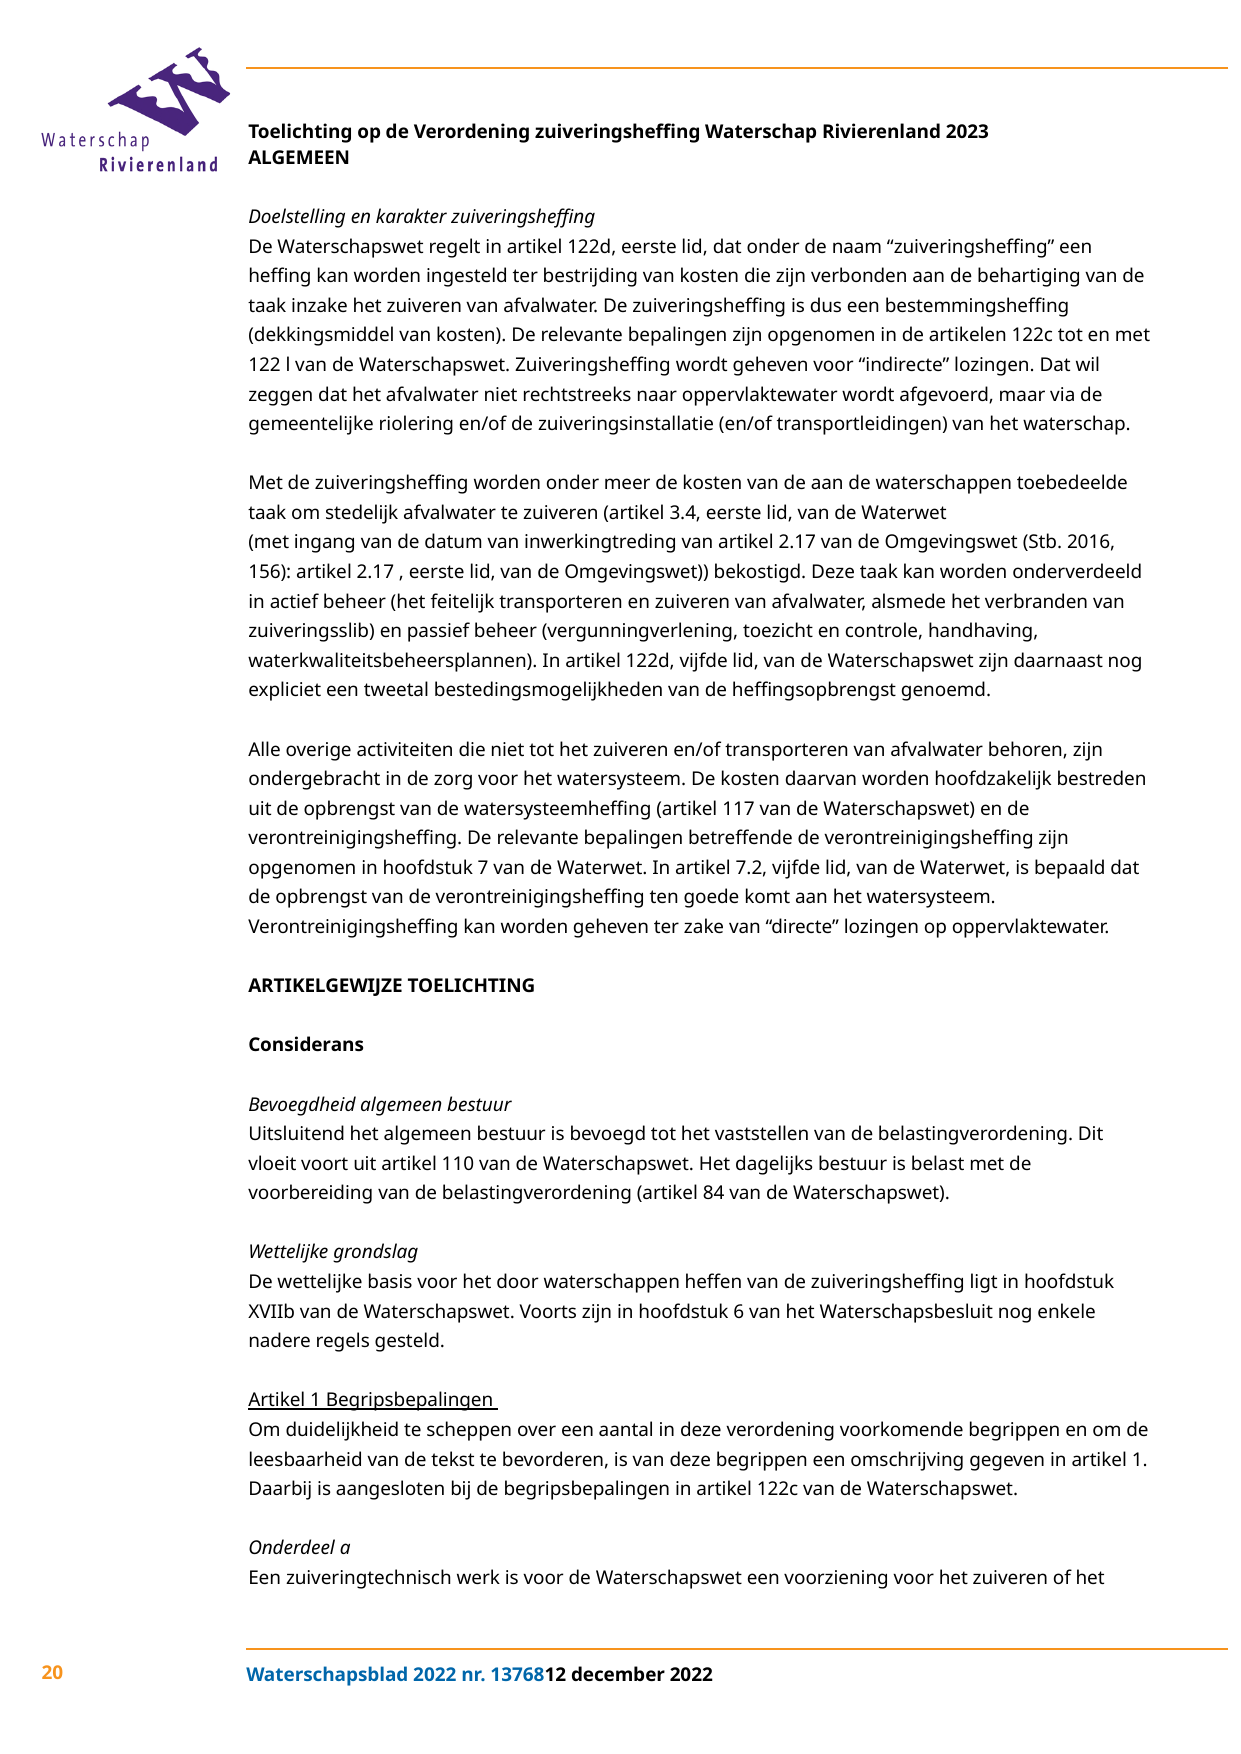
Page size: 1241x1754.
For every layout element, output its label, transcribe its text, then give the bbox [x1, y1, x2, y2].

text Toelichting op de Verordening zuiveringsheffing Waterschap Rivierenland 2023 [248, 116, 1152, 144]
text Uitsluitend het algemeen bestuur is bevoegd tot het vaststellen van de belastingverordening. Dit vloeit voort uit artikel 110 van de Waterschapswet. Het dagelijks bestuur is belast met de voorbereiding van de belastingverordening (artikel 84 van de Waterschapswet). [248, 1120, 1152, 1205]
text Bevoegdheid algemeen bestuur [248, 1091, 1152, 1117]
text Met de zuiveringsheffing worden onder meer de kosten van de aan de waterschappen toebedeelde taak om stedelijk afvalwater te zuiveren (artikel 3.4, eerste lid, van de Waterwet [248, 469, 1152, 525]
text Artikel 1 Begripsbepalingen [248, 1387, 1152, 1412]
text (met ingang van de datum van inwerkingtreding van artikel 2.17 van de Omgevingswet (Stb. 2016, 156): artikel 2.17 , eerste lid, van de Omgevingswet)) bekostigd. Deze taak kan worden onderverdeeld in actief beheer (het feitelijk transporteren en zuiveren van afvalwater, alsmede het verbranden van zuiveringsslib) en passief beheer (vergunningverlening, toezicht en controle, handhaving, waterkwaliteitsbeheersplannen). In artikel 122d, vijfde lid, van de Waterschapswet zijn daarnaast nog expliciet een tweetal bestedingsmogelijkheden van de heffingsopbrengst genoemd. [248, 529, 1152, 702]
picture [41, 47, 231, 172]
text Doelstelling en karakter zuiveringsheffing [248, 203, 1152, 229]
text ALGEMEEN [248, 144, 1152, 170]
text Alle overige activiteiten die niet tot het zuiveren en/of transporteren van afvalwater behoren, zijn ondergebracht in de zorg voor het watersysteem. De kosten daarvan worden hoofdzakelijk bestreden uit de opbrengst van de watersysteemheffing (artikel 117 van de Waterschapswet) en de verontreinigingsheffing. De relevante bepalingen betreffende de verontreinigingsheffing zijn opgenomen in hoofdstuk 7 van de Waterwet. In artikel 7.2, vijfde lid, van de Waterwet, is bepaald dat de opbrengst van de verontreinigingsheffing ten goede komt aan het watersysteem. Verontreinigingsheffing kan worden geheven ter zake van “directe” lozingen op oppervlaktewater. [248, 736, 1152, 939]
text ARTIKELGEWIJZE TOELICHTING [248, 972, 1152, 998]
text Om duidelijkheid te scheppen over een aantal in deze verordening voorkomende begrippen en om de leesbaarheid van de tekst te bevorderen, is van deze begrippen een omschrijving gegeven in artikel 1. Daarbij is aangesloten bij de begripsbepalingen in artikel 122c van de Waterschapswet. [248, 1416, 1152, 1501]
text De Waterschapswet regelt in artikel 122d, eerste lid, dat onder de naam “zuiveringsheffing” een heffing kan worden ingesteld ter bestrijding van kosten die zijn verbonden aan de behartiging van de taak inzake het zuiveren van afvalwater. De zuiveringsheffing is dus een bestemmingsheffing (dekkingsmiddel van kosten). De relevante bepalingen zijn opgenomen in de artikelen 122c tot en met 122 l van de Waterschapswet. Zuiveringsheffing wordt geheven voor “indirecte” lozingen. Dat wil zeggen dat het afvalwater niet rechtstreeks naar oppervlaktewater wordt afgevoerd, maar via de gemeentelijke riolering en/of de zuiveringsinstallatie (en/of transportleidingen) van het waterschap. [248, 233, 1152, 436]
text De wettelijke basis voor het door waterschappen heffen van de zuiveringsheffing ligt in hoofdstuk XVIIb van de Waterschapswet. Voorts zijn in hoofdstuk 6 van het Waterschapsbesluit nog enkele nadere regels gesteld. [248, 1268, 1152, 1353]
text Considerans [248, 1032, 1152, 1057]
text Onderdeel a [248, 1534, 1152, 1560]
text Wettelijke grondslag [248, 1239, 1152, 1264]
text Een zuiveringtechnisch werk is voor de Waterschapswet een voorziening voor het zuiveren of het [248, 1564, 1152, 1590]
